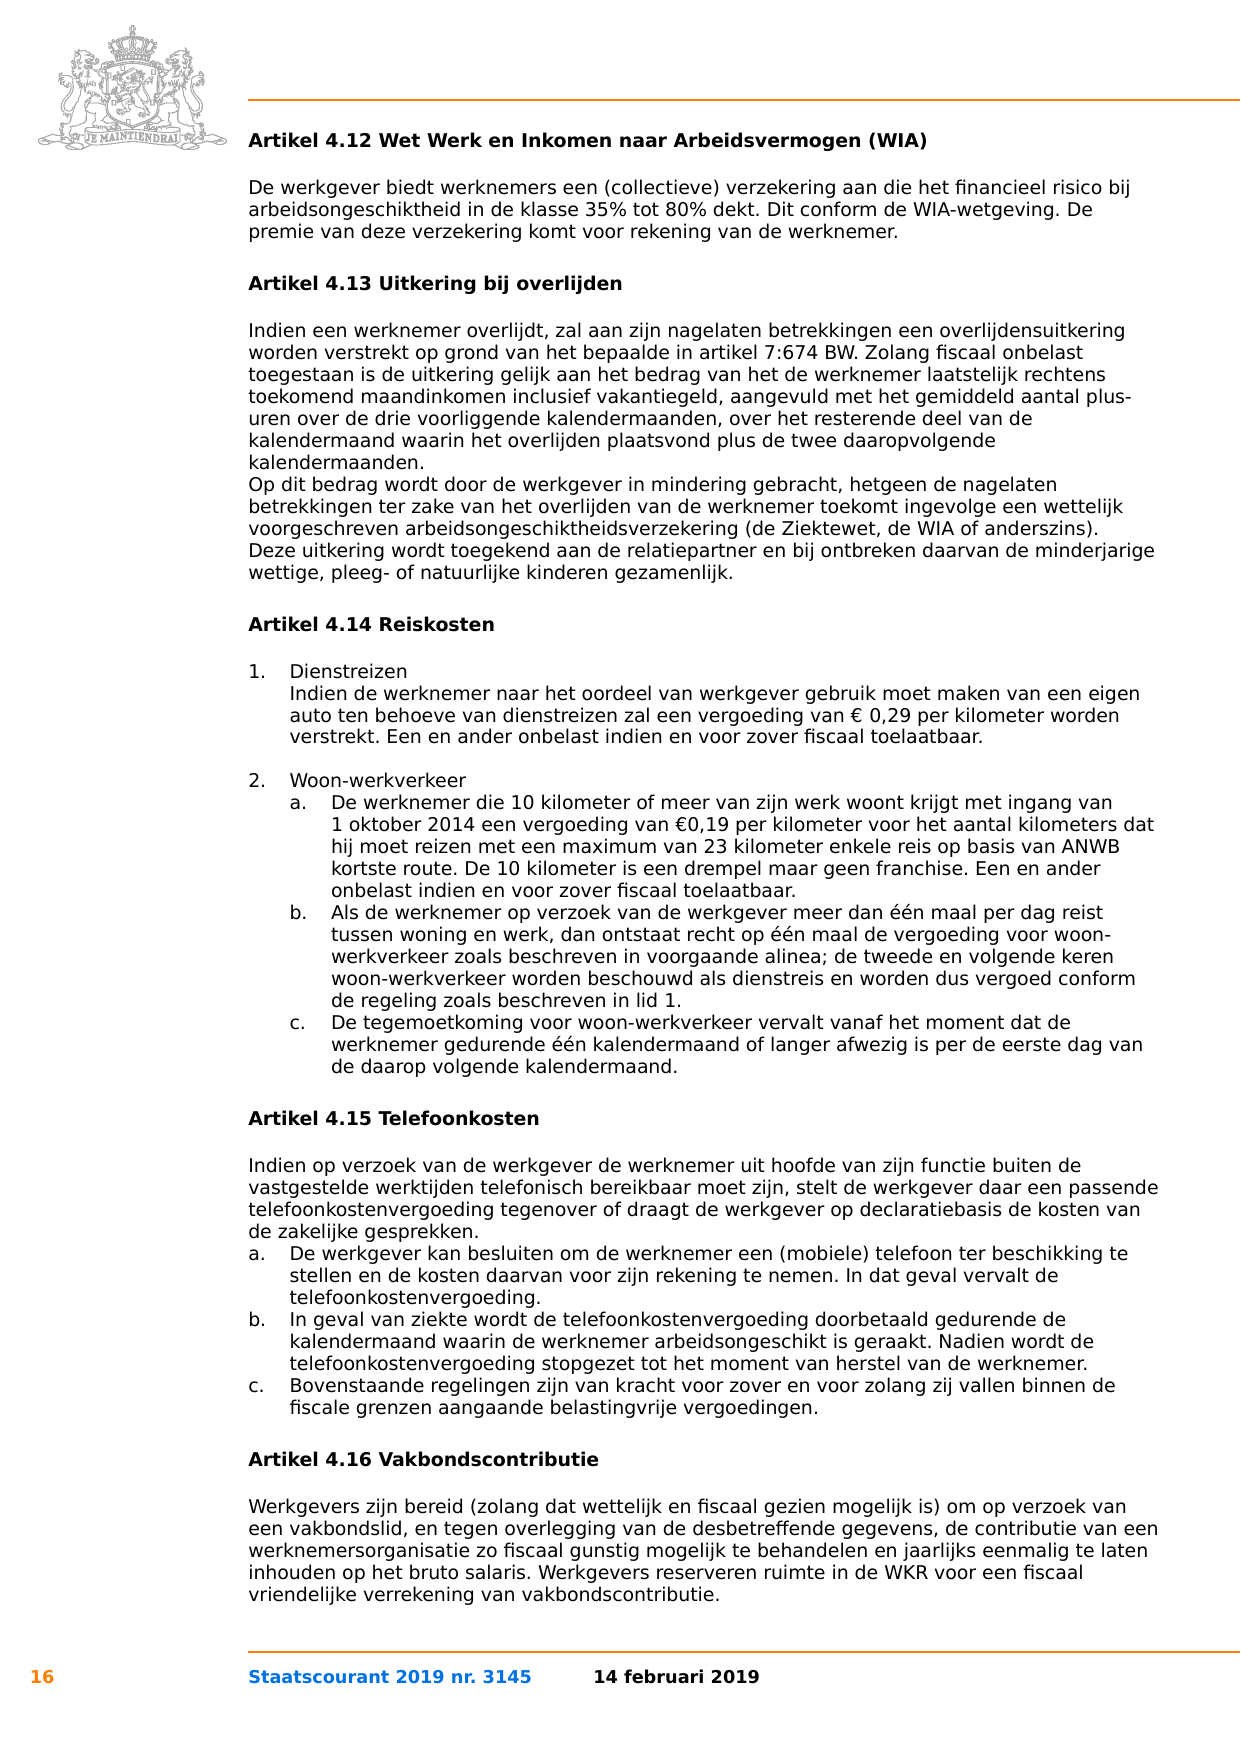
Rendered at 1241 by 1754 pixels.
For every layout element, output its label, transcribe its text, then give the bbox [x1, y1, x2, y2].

subtitle Artikel 4.14 Reiskosten [248, 613, 1163, 636]
text b. Als de werknemer op verzoek van de werkgever meer dan één maal per dag reist tussen woning en werk, dan ontstaat recht op één maal de vergoeding voor woon-werkverkeer zoals beschreven in voorgaande alinea; de tweede en volgende keren woon-werkverkeer worden beschouwd als dienstreis en worden dus vergoed conform de regeling zoals beschreven in lid 1. [289, 902, 1163, 1012]
text De werkgever biedt werknemers een (collectieve) verzekering aan die het financieel risico bij arbeidsongeschiktheid in de klasse 35% tot 80% dekt. Dit conform de WIA-wetgeving. De premie van deze verzekering komt voor rekening van de werknemer. [248, 177, 1163, 243]
picture [38, 25, 227, 150]
text a. De werkgever kan besluiten om de werknemer een (mobiele) telefoon ter beschikking te stellen en de kosten daarvan voor zijn rekening te nemen. In dat geval vervalt de telefoonkostenvergoeding. [248, 1243, 1163, 1309]
subtitle Artikel 4.16 Vakbondscontributie [248, 1449, 1163, 1471]
text a. De werknemer die 10 kilometer of meer van zijn werk woont krijgt met ingang van 1 oktober 2014 een vergoeding van €0,19 per kilometer voor het aantal kilometers dat hij moet reizen met een maximum van 23 kilometer enkele reis op basis van ANWB kortste route. De 10 kilometer is een drempel maar geen franchise. Een en ander onbelast indien en voor zover fiscaal toelaatbaar. [289, 792, 1163, 902]
text 2. Woon-werkverkeer [248, 770, 1163, 792]
text Indien op verzoek van de werkgever de werknemer uit hoofde van zijn functie buiten de vastgestelde werktijden telefonisch bereikbaar moet zijn, stelt de werkgever daar een passende telefoonkostenvergoeding tegenover of draagt de werkgever op declaratiebasis de kosten van de zakelijke gesprekken. [248, 1155, 1163, 1243]
subtitle Artikel 4.12 Wet Werk en Inkomen naar Arbeidsvermogen (WIA) [248, 130, 1163, 152]
text Deze uitkering wordt toegekend aan de relatiepartner en bij ontbreken daarvan de minderjarige wettige, pleeg- of natuurlijke kinderen gezamenlijk. [248, 539, 1163, 583]
text b. In geval van ziekte wordt de telefoonkostenvergoeding doorbetaald gedurende de kalendermaand waarin de werknemer arbeidsongeschikt is geraakt. Nadien wordt de telefoonkostenvergoeding stopgezet tot het moment van herstel van de werknemer. [248, 1309, 1163, 1375]
subtitle Artikel 4.13 Uitkering bij overlijden [248, 273, 1163, 295]
text Indien een werknemer overlijdt, zal aan zijn nagelaten betrekkingen een overlijdensuitkering worden verstrekt op grond van het bepaalde in artikel 7:674 BW. Zolang fiscaal onbelast toegestaan is de uitkering gelijk aan het bedrag van het de werknemer laatstelijk rechtens toekomend maandinkomen inclusief vakantiegeld, aangevuld met het gemiddeld aantal plus-uren over de drie voorliggende kalendermaanden, over het resterende deel van de kalendermaand waarin het overlijden plaatsvond plus de twee daaropvolgende kalendermaanden. [248, 320, 1163, 474]
text Op dit bedrag wordt door de werkgever in mindering gebracht, hetgeen de nagelaten betrekkingen ter zake van het overlijden van de werknemer toekomt ingevolge een wettelijk voorgeschreven arbeidsongeschiktheidsverzekering (de Ziektewet, de WIA of anderszins). [248, 474, 1163, 539]
subtitle Artikel 4.15 Telefoonkosten [248, 1108, 1163, 1130]
text Indien de werknemer naar het oordeel van werkgever gebruik moet maken van een eigen auto ten behoeve van dienstreizen zal een vergoeding van € 0,29 per kilometer worden verstrekt. Een en ander onbelast indien en voor zover fiscaal toelaatbaar. [289, 682, 1163, 748]
text c. Bovenstaande regelingen zijn van kracht voor zover en voor zolang zij vallen binnen de fiscale grenzen aangaande belastingvrije vergoedingen. [248, 1375, 1163, 1419]
text 1. Dienstreizen [248, 661, 1163, 682]
text c. De tegemoetkoming voor woon-werkverkeer vervalt vanaf het moment dat de werknemer gedurende één kalendermaand of langer afwezig is per de eerste dag van de daarop volgende kalendermaand. [289, 1012, 1163, 1078]
text Werkgevers zijn bereid (zolang dat wettelijk en fiscaal gezien mogelijk is) om op verzoek van een vakbondslid, en tegen overlegging van de desbetreffende gegevens, de contributie van een werknemersorganisatie zo fiscaal gunstig mogelijk te behandelen en jaarlijks eenmalig te laten inhouden op het bruto salaris. Werkgevers reserveren ruimte in de WKR voor een fiscaal vriendelijke verrekening van vakbondscontributie. [248, 1496, 1163, 1606]
